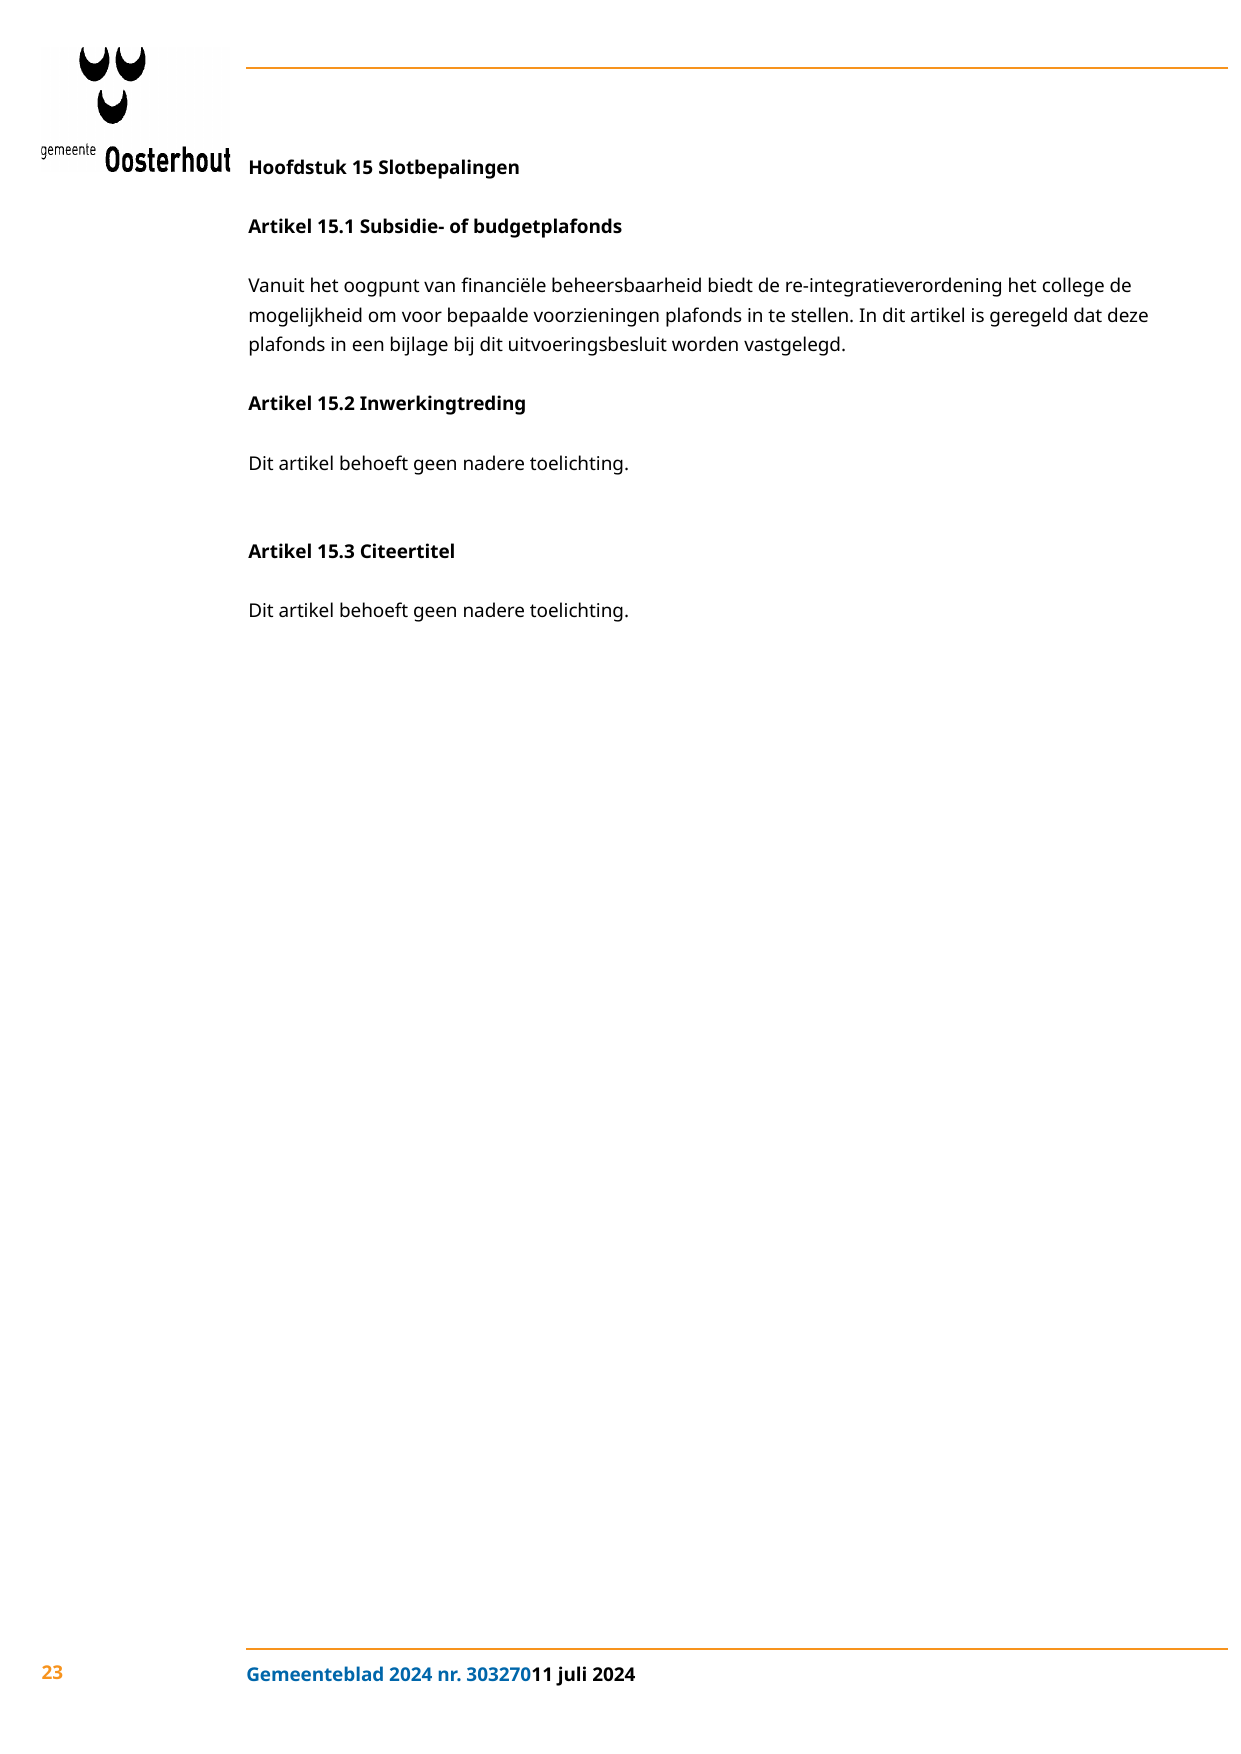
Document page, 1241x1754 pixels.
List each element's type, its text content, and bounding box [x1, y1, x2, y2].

text Dit artikel behoeft geen nadere toelichting. [248, 598, 1152, 623]
text Artikel 15.2 Inwerkingtreding [248, 391, 1152, 416]
text Artikel 15.3 Citeertitel [248, 538, 1152, 564]
picture [41, 47, 231, 172]
text Hoofdstuk 15 Slotbepalingen [248, 154, 1152, 180]
text Vanuit het oogpunt van financiële beheersbaarheid biedt de re-integratieverordening het college de mogelijkheid om voor bepaalde voorzieningen plafonds in te stellen. In dit artikel is geregeld dat deze plafonds in een bijlage bij dit uitvoeringsbesluit worden vastgelegd. [248, 272, 1152, 357]
text Dit artikel behoeft geen nadere toelichting. [248, 450, 1152, 476]
text Artikel 15.1 Subsidie- of budgetplafonds [248, 213, 1152, 239]
